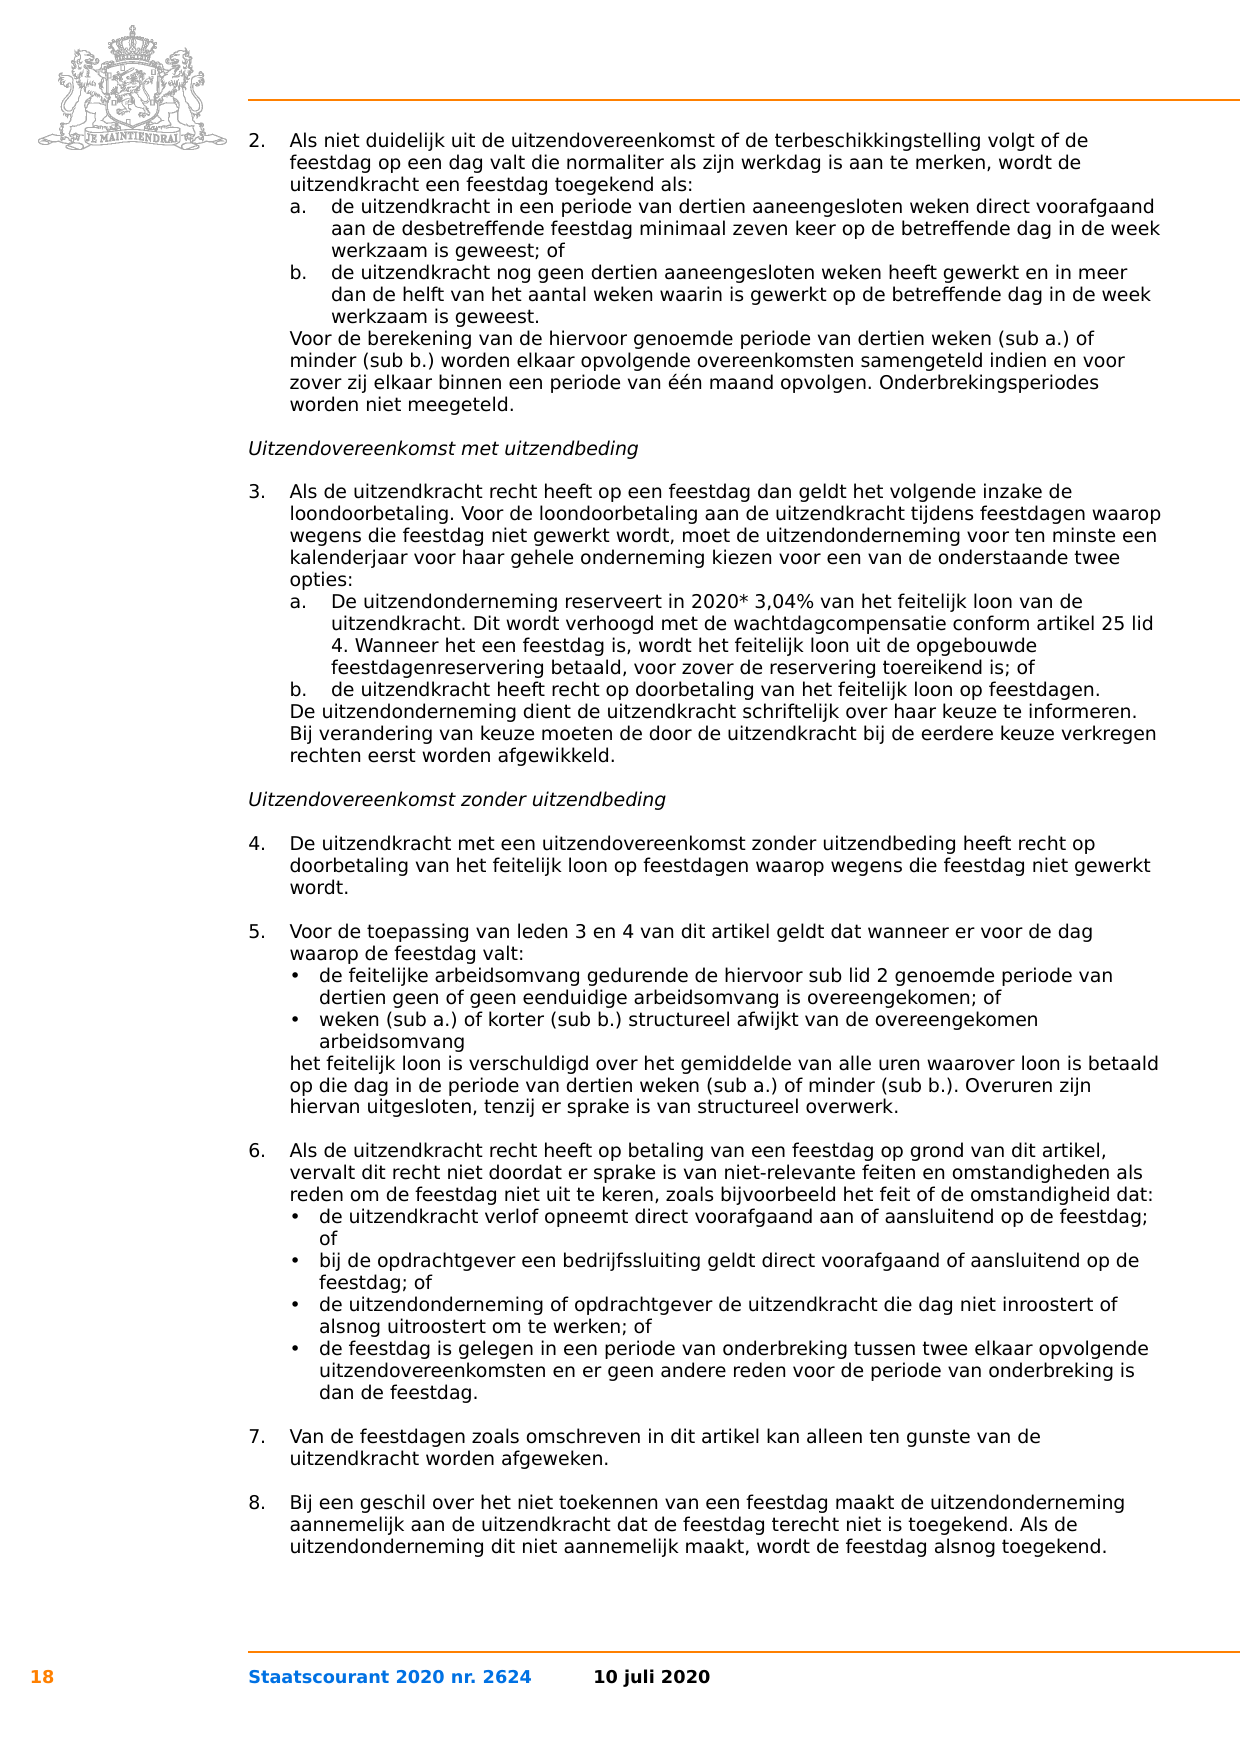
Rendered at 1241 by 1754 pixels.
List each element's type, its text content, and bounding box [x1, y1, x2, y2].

text • de feestdag is gelegen in een periode van onderbreking tussen twee elkaar opvolgende uitzendovereenkomsten en er geen andere reden voor de periode van onderbreking is dan de feestdag. [289, 1338, 1163, 1404]
text • de uitzendkracht verlof opneemt direct voorafgaand aan of aansluitend op de feestdag; of [289, 1206, 1163, 1250]
text 6. Als de uitzendkracht recht heeft op betaling van een feestdag op grond van dit artikel, vervalt dit recht niet doordat er sprake is van niet-relevante feiten en omstandigheden als reden om de feestdag niet uit te keren, zoals bijvoorbeeld het feit of de omstandigheid dat: [248, 1140, 1163, 1206]
text De uitzendonderneming dient de uitzendkracht schriftelijk over haar keuze te informeren. [289, 701, 1163, 723]
text 5. Voor de toepassing van leden 3 en 4 van dit artikel geldt dat wanneer er voor de dag waarop de feestdag valt: [248, 921, 1163, 964]
text • bij de opdrachtgever een bedrijfssluiting geldt direct voorafgaand of aansluitend op de feestdag; of [289, 1250, 1163, 1294]
text 3. Als de uitzendkracht recht heeft op een feestdag dan geldt het volgende inzake de loondoorbetaling. Voor de loondoorbetaling aan de uitzendkracht tijdens feestdagen waarop wegens die feestdag niet gewerkt wordt, moet de uitzendonderneming voor ten minste een kalenderjaar voor haar gehele onderneming kiezen voor een van de onderstaande twee opties: [248, 481, 1163, 591]
text a. de uitzendkracht in een periode van dertien aaneengesloten weken direct voorafgaand aan de desbetreffende feestdag minimaal zeven keer op de betreffende dag in de week werkzaam is geweest; of [289, 196, 1163, 262]
text 8. Bij een geschil over het niet toekennen van een feestdag maakt de uitzendonderneming aannemelijk aan de uitzendkracht dat de feestdag terecht niet is toegekend. Als de uitzendonderneming dit niet aannemelijk maakt, wordt de feestdag alsnog toegekend. [248, 1492, 1163, 1558]
text Voor de berekening van de hiervoor genoemde periode van dertien weken (sub a.) of minder (sub b.) worden elkaar opvolgende overeenkomsten samengeteld indien en voor zover zij elkaar binnen een periode van één maand opvolgen. Onderbrekingsperiodes worden niet meegeteld. [289, 328, 1163, 416]
subtitle Uitzendovereenkomst met uitzendbeding [248, 437, 1163, 459]
text b. de uitzendkracht nog geen dertien aaneengesloten weken heeft gewerkt en in meer dan de helft van het aantal weken waarin is gewerkt op de betreffende dag in de week werkzaam is geweest. [289, 262, 1163, 328]
text a. De uitzendonderneming reserveert in 2020* 3,04% van het feitelijk loon van de uitzendkracht. Dit wordt verhoogd met de wachtdagcompensatie conform artikel 25 lid 4. Wanneer het een feestdag is, wordt het feitelijk loon uit de opgebouwde feestdagenreservering betaald, voor zover de reservering toereikend is; of [289, 591, 1163, 679]
text 4. De uitzendkracht met een uitzendovereenkomst zonder uitzendbeding heeft recht op doorbetaling van het feitelijk loon op feestdagen waarop wegens die feestdag niet gewerkt wordt. [248, 833, 1163, 899]
text • weken (sub a.) of korter (sub b.) structureel afwijkt van de overeengekomen arbeidsomvang [289, 1008, 1163, 1052]
text • de uitzendonderneming of opdrachtgever de uitzendkracht die dag niet inroostert of alsnog uitroostert om te werken; of [289, 1294, 1163, 1338]
text • de feitelijke arbeidsomvang gedurende de hiervoor sub lid 2 genoemde periode van dertien geen of geen eenduidige arbeidsomvang is overeengekomen; of [289, 964, 1163, 1008]
text het feitelijk loon is verschuldigd over het gemiddelde van alle uren waarover loon is betaald op die dag in de periode van dertien weken (sub a.) of minder (sub b.). Overuren zijn hiervan uitgesloten, tenzij er sprake is van structureel overwerk. [289, 1052, 1163, 1118]
text 2. Als niet duidelijk uit de uitzendovereenkomst of de terbeschikkingstelling volgt of de feestdag op een dag valt die normaliter als zijn werkdag is aan te merken, wordt de uitzendkracht een feestdag toegekend als: [248, 130, 1163, 196]
picture [38, 25, 227, 150]
text Bij verandering van keuze moeten de door de uitzendkracht bij de eerdere keuze verkregen rechten eerst worden afgewikkeld. [289, 723, 1163, 767]
subtitle Uitzendovereenkomst zonder uitzendbeding [248, 789, 1163, 811]
text b. de uitzendkracht heeft recht op doorbetaling van het feitelijk loon op feestdagen. [289, 679, 1163, 701]
text 7. Van de feestdagen zoals omschreven in dit artikel kan alleen ten gunste van de uitzendkracht worden afgeweken. [248, 1426, 1163, 1470]
